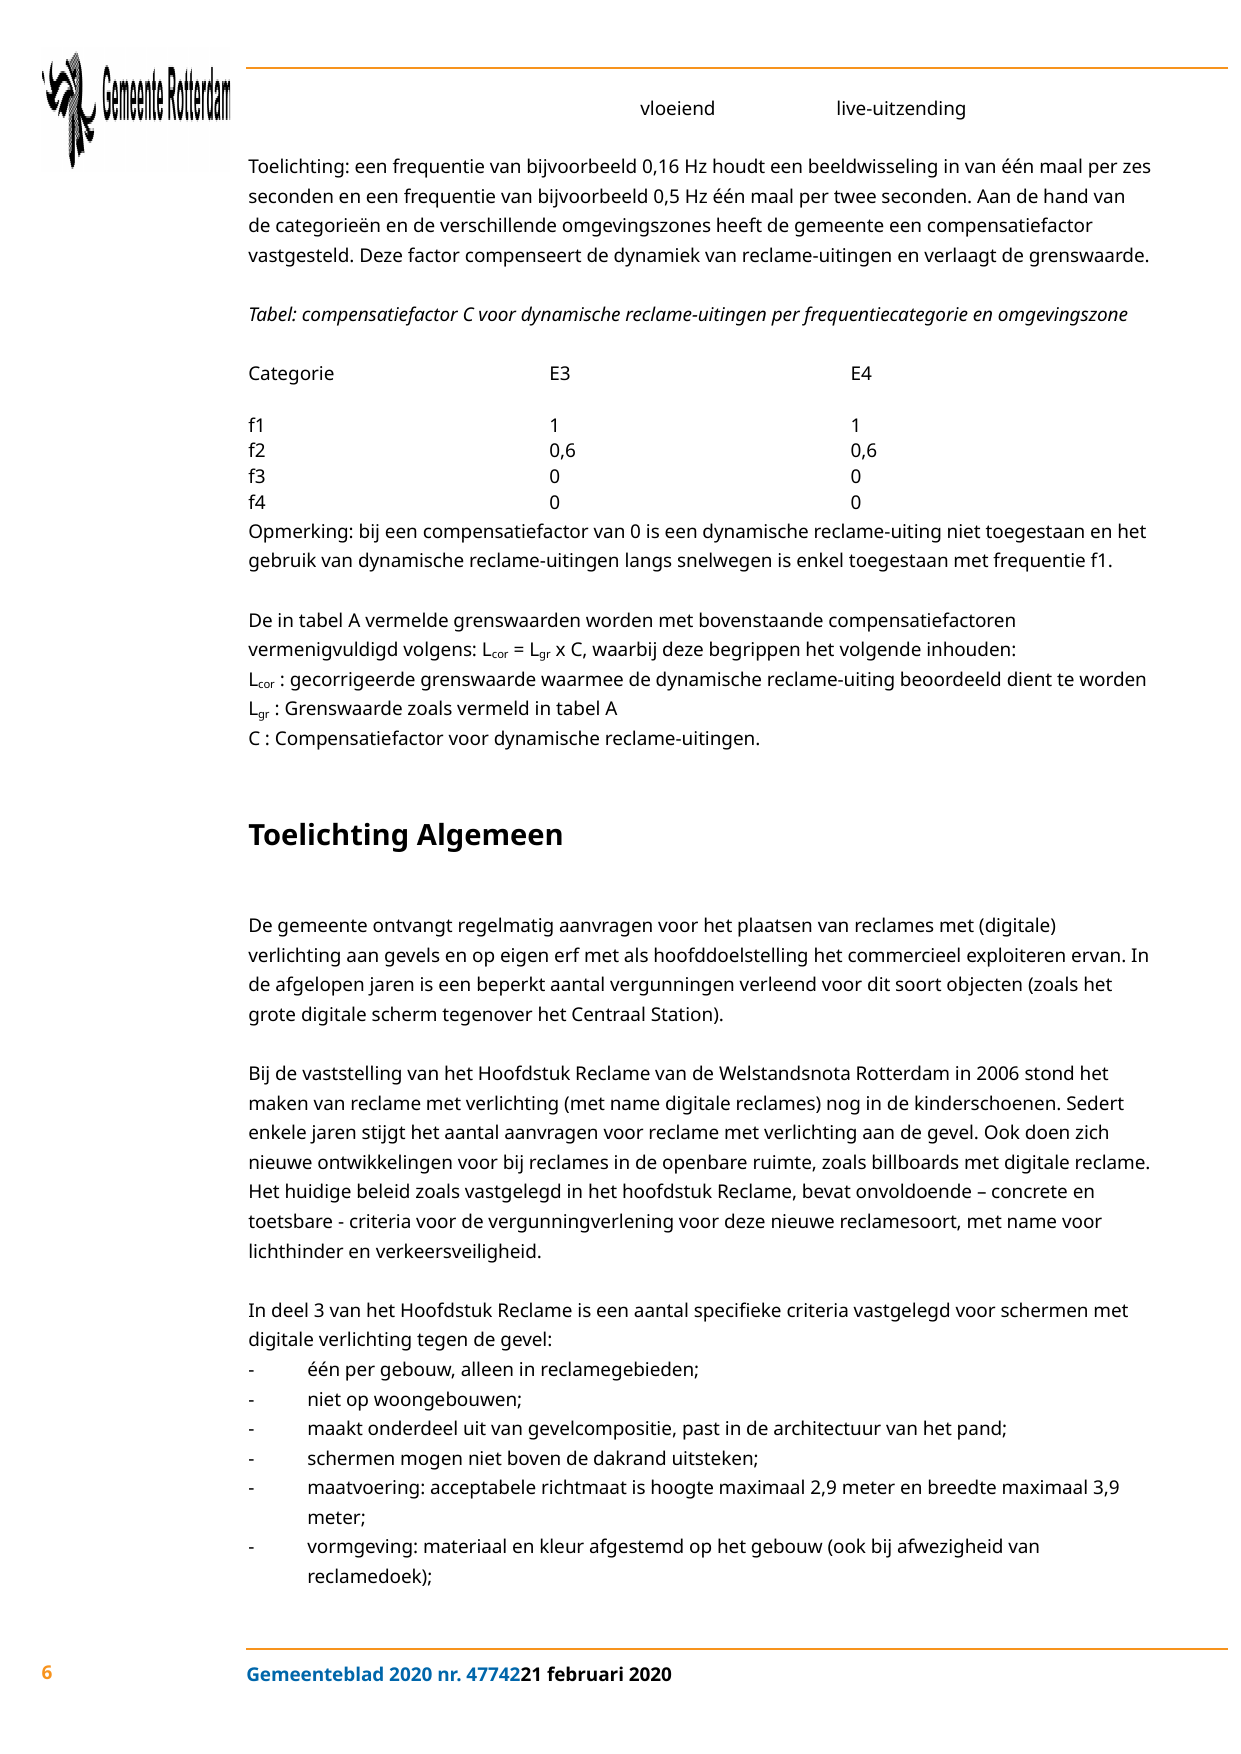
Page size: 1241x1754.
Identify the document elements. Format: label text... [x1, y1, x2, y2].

text Opmerking: bij een compensatiefactor van 0 is een dynamische reclame-uiting niet toegestaan en het gebruik van dynamische reclame-uitingen langs snelwegen is enkel toegestaan met frequentie f1. [248, 518, 1152, 573]
table_header E3 [549, 361, 850, 386]
table_cell 0 [549, 489, 850, 515]
table_cell [248, 386, 549, 412]
table_cell live-uitzending [836, 95, 1152, 121]
list maatvoering: acceptabele richtmaat is hoogte maximaal 2,9 meter en breedte maximaal 3,9 meter; [248, 1474, 1152, 1530]
table_cell 0 [549, 464, 850, 489]
table_cell 1 [850, 412, 1152, 438]
table_cell [850, 386, 1152, 412]
table_cell 0,6 [850, 438, 1152, 463]
text De in tabel A vermelde grenswaarden worden met bovenstaande compensatiefactoren vermenigvuldigd volgens: Lcor = Lgr x C, waarbij deze begrippen het volgende inhouden: [248, 607, 1152, 662]
table_cell [549, 386, 850, 412]
text In deel 3 van het Hoofdstuk Reclame is een aantal specifieke criteria vastgelegd voor schermen met digitale verlichting tegen de gevel: [248, 1297, 1152, 1352]
table_cell f2 [248, 438, 549, 463]
text Toelichting: een frequentie van bijvoorbeeld 0,16 Hz houdt een beeldwisseling in van één maal per zes seconden en een frequentie van bijvoorbeeld 0,5 Hz één maal per twee seconden. Aan de hand van de categorieën en de verschillende omgevingszones heeft de gemeente een compensatiefactor vastgesteld. Deze factor compenseert de dynamiek van reclame-uitingen en verlaagt de grenswaarde. [248, 153, 1152, 268]
table_cell 0,6 [549, 438, 850, 463]
text Tabel: compensatiefactor C voor dynamische reclame-uitingen per frequentiecategorie en omgevingszone [248, 301, 1152, 327]
table_header E4 [850, 361, 1152, 386]
table_cell f3 [248, 464, 549, 489]
list maakt onderdeel uit van gevelcompositie, past in de architectuur van het pand; [248, 1415, 1152, 1441]
text C : Compensatiefactor voor dynamische reclame-uitingen. [248, 725, 1152, 751]
picture [41, 47, 231, 172]
list vormgeving: materiaal en kleur afgestemd op het gebouw (ook bij afwezigheid van reclamedoek); [248, 1534, 1152, 1589]
text Bij de vaststelling van het Hoofdstuk Reclame van de Welstandsnota Rotterdam in 2006 stond het maken van reclame met verlichting (met name digitale reclames) nog in de kinderschoenen. Sedert enkele jaren stijgt het aantal aanvragen voor reclame met verlichting aan de gevel. Ook doen zich nieuwe ontwikkelingen voor bij reclames in de openbare ruimte, zoals billboards met digitale reclame. Het huidige beleid zoals vastgelegd in het hoofdstuk Reclame, bevat onvoldoende – concrete en toetsbare - criteria voor de vergunningverlening voor deze nieuwe reclamesoort, met name voor lichthinder en verkeersveiligheid. [248, 1060, 1152, 1263]
text Toelichting Algemeen [248, 814, 1152, 854]
table_cell 1 [549, 412, 850, 438]
table_cell [248, 95, 444, 121]
table_cell vloeiend [640, 95, 836, 121]
text De gemeente ontvangt regelmatig aanvragen voor het plaatsen van reclames met (digitale) verlichting aan gevels en op eigen erf met als hoofddoelstelling het commercieel exploiteren ervan. In de afgelopen jaren is een beperkt aantal vergunningen verleend voor dit soort objecten (zoals het grote digitale scherm tegenover het Centraal Station). [248, 912, 1152, 1027]
table_header Categorie [248, 361, 549, 386]
list één per gebouw, alleen in reclamegebieden; [248, 1356, 1152, 1382]
list schermen mogen niet boven de dakrand uitsteken; [248, 1445, 1152, 1471]
text Lcor : gecorrigeerde grenswaarde waarmee de dynamische reclame-uiting beoordeeld dient te worden [248, 666, 1152, 692]
table_cell 0 [850, 464, 1152, 489]
list niet op woongebouwen; [248, 1386, 1152, 1411]
text Lgr : Grenswaarde zoals vermeld in tabel A [248, 696, 1152, 721]
table_cell f1 [248, 412, 549, 438]
table_cell 0 [850, 489, 1152, 515]
table_cell f4 [248, 489, 549, 515]
table_cell [444, 95, 640, 121]
